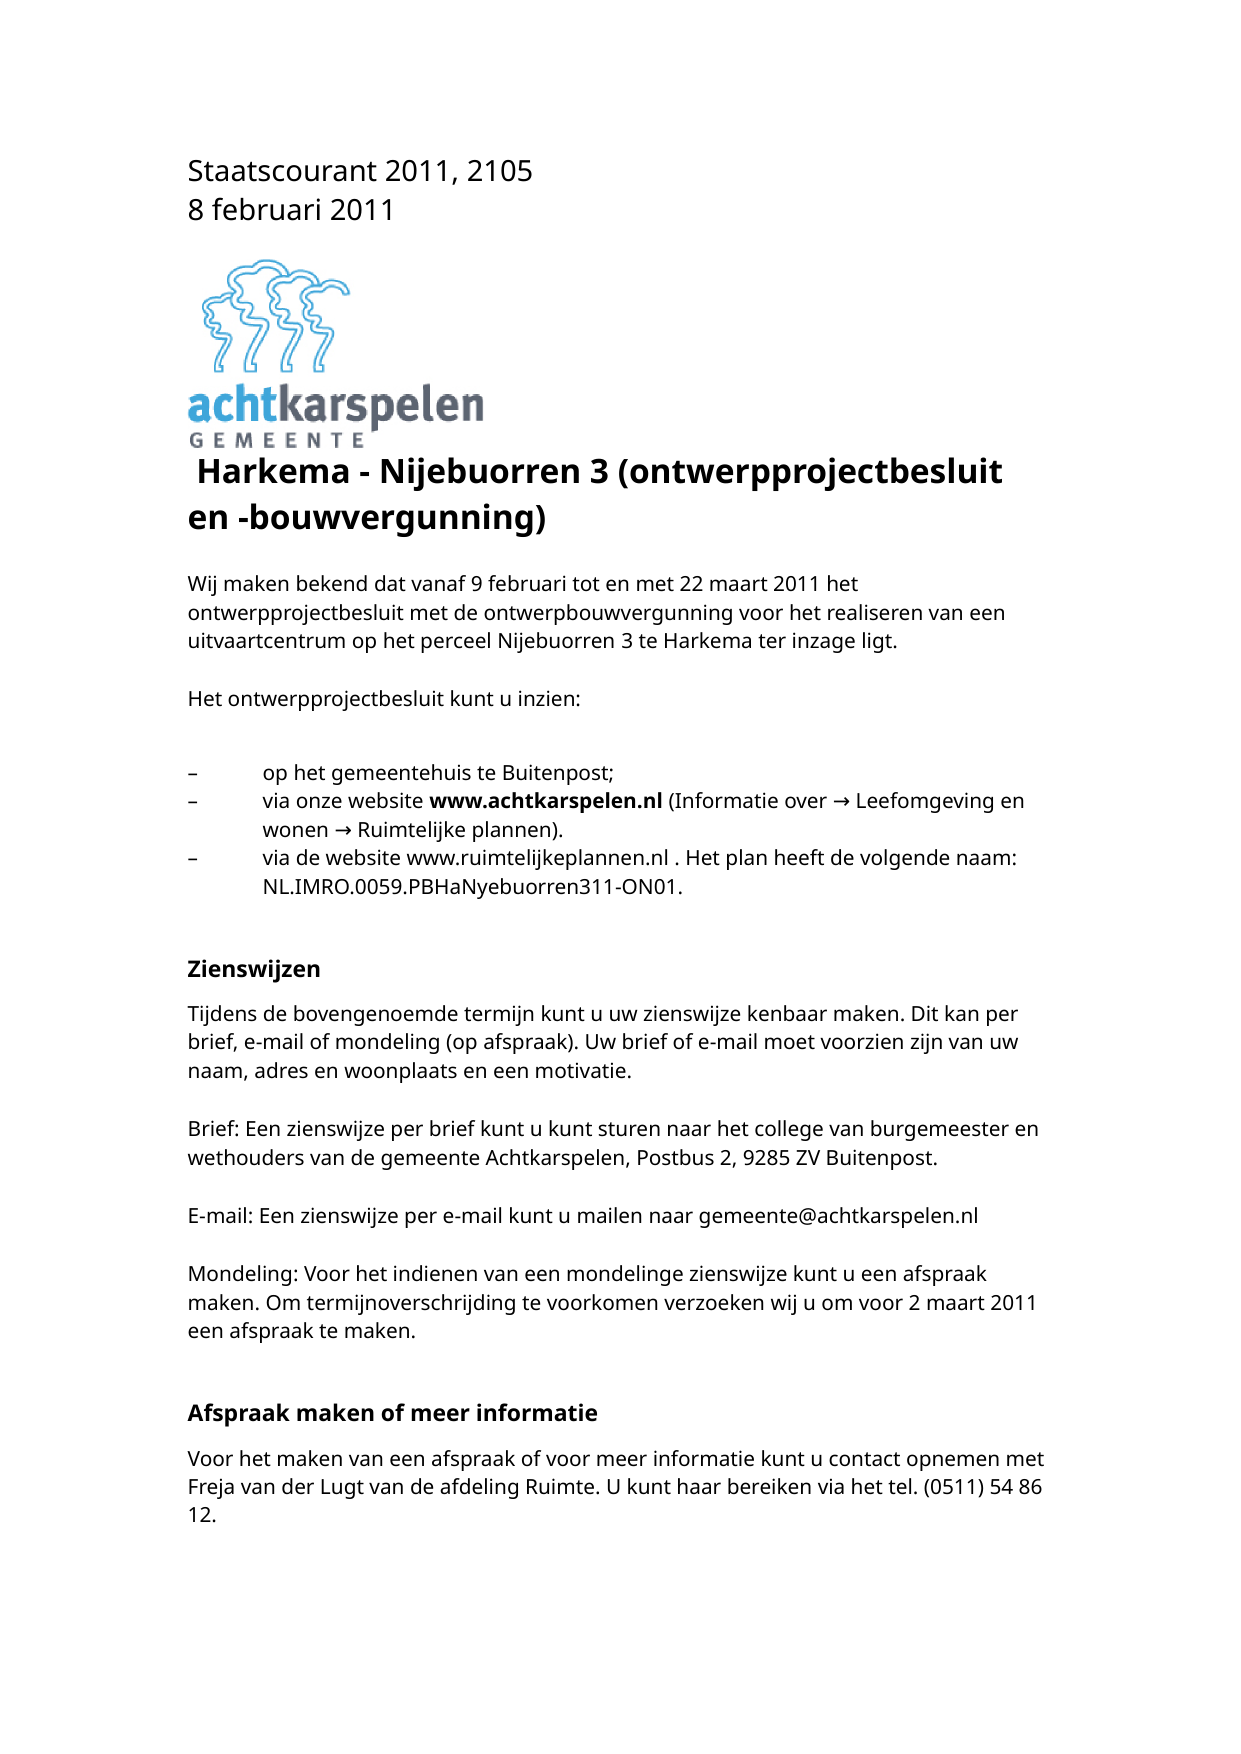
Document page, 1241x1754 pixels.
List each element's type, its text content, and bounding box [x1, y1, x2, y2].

list op het gemeentehuis te Buitenpost; [187, 758, 1053, 786]
subtitle Harkema - Nijebuorren 3 (ontwerpprojectbesluit en -bouwvergunning) [187, 271, 1053, 539]
text Brief: Een zienswijze per brief kunt u kunt sturen naar het college van burgemeester en wethouders van de gemeente Achtkarspelen, Postbus 2, 9285 ZV Buitenpost. [187, 1114, 1053, 1171]
text 8 februari 2011 [187, 190, 1053, 229]
picture [187, 258, 484, 449]
list via onze website www.achtkarspelen.nl (Informatie over → Leefomgeving en wonen → Ruimtelijke plannen). [187, 786, 1053, 843]
text E-mail: Een zienswijze per e-mail kunt u mailen naar gemeente@achtkarspelen.nl [187, 1201, 1053, 1229]
subtitle Zienswijzen [187, 953, 1053, 984]
text Tijdens de bovengenoemde termijn kunt u uw zienswijze kenbaar maken. Dit kan per brief, e-mail of mondeling (op afspraak). Uw brief of e-mail moet voorzien zijn van uw naam, adres en woonplaats en een motivatie. [187, 999, 1053, 1084]
list via de website www.ruimtelijkeplannen.nl . Het plan heeft de volgende naam: NL.IMRO.0059.PBHaNyebuorren311-ON01. [187, 843, 1053, 900]
text Mondeling: Voor het indienen van een mondelinge zienswijze kunt u een afspraak maken. Om termijnoverschrijding te voorkomen verzoeken wij u om voor 2 maart 2011 een afspraak te maken. [187, 1259, 1053, 1345]
subtitle Afspraak maken of meer informatie [187, 1397, 1053, 1429]
text Staatscourant 2011, 2105 [187, 150, 1053, 190]
text Het ontwerpprojectbesluit kunt u inzien: [187, 684, 1053, 713]
text Voor het maken van een afspraak of voor meer informatie kunt u contact opnemen met Freja van der Lugt van de afdeling Ruimte. U kunt haar bereiken via het tel. (0511) 54 86 12. [187, 1444, 1053, 1529]
text Wij maken bekend dat vanaf 9 februari tot en met 22 maart 2011 het ontwerpprojectbesluit met de ontwerpbouwvergunning voor het realiseren van een uitvaartcentrum op het perceel Nijebuorren 3 te Harkema ter inzage ligt. [187, 569, 1053, 654]
